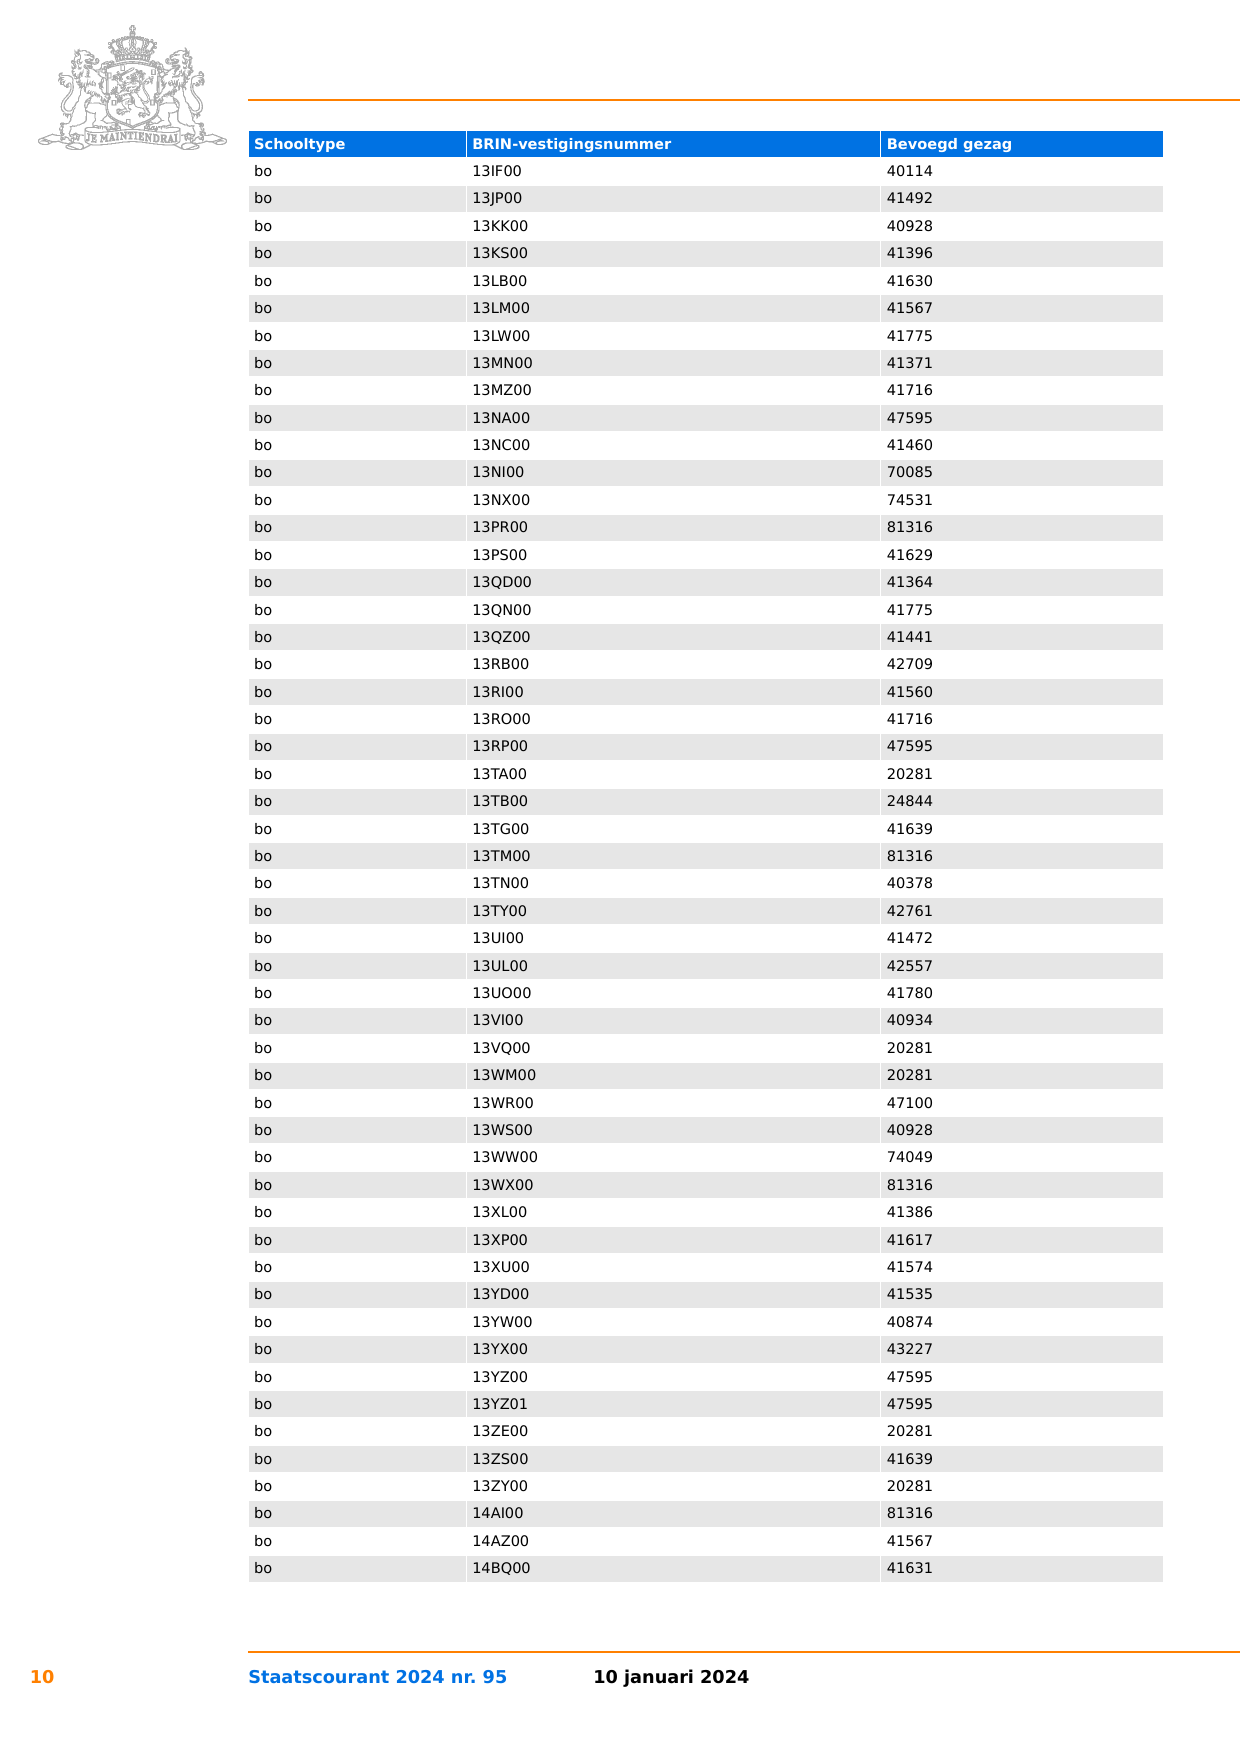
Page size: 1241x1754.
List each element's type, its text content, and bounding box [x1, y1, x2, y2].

table_cell 41535 [881, 1282, 1163, 1308]
table_cell 47595 [881, 734, 1163, 760]
table_cell 13VI00 [467, 1008, 880, 1034]
table_cell 40114 [881, 158, 1163, 185]
table_cell 81316 [881, 843, 1163, 869]
table_cell 40934 [881, 1008, 1163, 1034]
table_cell 74049 [881, 1145, 1163, 1171]
table_cell 13QZ00 [467, 624, 880, 650]
table_cell 13ZE00 [467, 1419, 880, 1445]
table_cell 13MN00 [467, 350, 880, 376]
table_cell bo [249, 1035, 466, 1061]
table_cell bo [249, 706, 466, 733]
table_cell bo [249, 569, 466, 596]
table_cell 13TY00 [467, 898, 880, 924]
table_cell 13WR00 [467, 1090, 880, 1116]
table_cell bo [249, 734, 466, 760]
table_cell 47595 [881, 405, 1163, 431]
table_cell 13WM00 [467, 1063, 880, 1089]
table_cell 13MZ00 [467, 378, 880, 404]
table_cell 14AZ00 [467, 1528, 880, 1554]
table_cell bo [249, 460, 466, 486]
table_cell 41629 [881, 542, 1163, 568]
table_cell bo [249, 268, 466, 294]
table_cell 20281 [881, 1419, 1163, 1445]
table_cell 43227 [881, 1336, 1163, 1363]
table_cell 41441 [881, 624, 1163, 650]
table_cell 13ZY00 [467, 1473, 880, 1500]
table_cell bo [249, 816, 466, 842]
table_cell 41396 [881, 241, 1163, 267]
table_cell bo [249, 1227, 466, 1253]
table_cell bo [249, 1254, 466, 1281]
table_cell bo [249, 1063, 466, 1089]
table_cell 13JP00 [467, 186, 880, 212]
table_cell bo [249, 1364, 466, 1390]
table_cell 41567 [881, 295, 1163, 322]
table_cell 47100 [881, 1090, 1163, 1116]
table_cell bo [249, 378, 466, 404]
table_cell bo [249, 487, 466, 513]
table_cell 41716 [881, 378, 1163, 404]
table_cell 13UI00 [467, 925, 880, 952]
table_cell bo [249, 1446, 466, 1472]
table_cell 41386 [881, 1199, 1163, 1226]
table_cell 13QN00 [467, 597, 880, 623]
table_cell 41780 [881, 980, 1163, 1007]
table_cell 13TG00 [467, 816, 880, 842]
table_cell 13WW00 [467, 1145, 880, 1171]
table_cell 20281 [881, 1473, 1163, 1500]
table_cell 13TN00 [467, 871, 880, 897]
table_cell 13RO00 [467, 706, 880, 733]
table_cell 41775 [881, 323, 1163, 349]
table_cell bo [249, 597, 466, 623]
table_cell bo [249, 186, 466, 212]
table_cell 42557 [881, 953, 1163, 979]
table_cell bo [249, 1336, 466, 1363]
table_cell 13TM00 [467, 843, 880, 869]
table_cell bo [249, 1172, 466, 1198]
table_cell 41639 [881, 816, 1163, 842]
table_cell bo [249, 925, 466, 952]
table_cell 13LM00 [467, 295, 880, 322]
table_cell 40928 [881, 213, 1163, 239]
table_cell bo [249, 679, 466, 705]
table_cell bo [249, 1556, 466, 1582]
table_cell bo [249, 1528, 466, 1554]
table_header Bevoegd gezag [881, 131, 1163, 157]
table_cell 13LB00 [467, 268, 880, 294]
picture [38, 25, 227, 150]
table_cell 13RP00 [467, 734, 880, 760]
table_cell bo [249, 761, 466, 787]
table_cell 13KK00 [467, 213, 880, 239]
table_cell 13XL00 [467, 1199, 880, 1226]
table_cell 24844 [881, 789, 1163, 815]
table_cell 41716 [881, 706, 1163, 733]
table_cell 13RI00 [467, 679, 880, 705]
table_cell 74531 [881, 487, 1163, 513]
table_cell 41775 [881, 597, 1163, 623]
table_cell bo [249, 789, 466, 815]
table_cell bo [249, 241, 466, 267]
table_cell 13YD00 [467, 1282, 880, 1308]
table_cell bo [249, 295, 466, 322]
table_cell bo [249, 1008, 466, 1034]
table_cell 81316 [881, 515, 1163, 541]
table_cell bo [249, 843, 466, 869]
table_cell 13QD00 [467, 569, 880, 596]
table_cell 14BQ00 [467, 1556, 880, 1582]
table_cell bo [249, 1309, 466, 1335]
table_cell bo [249, 1282, 466, 1308]
table_cell 13IF00 [467, 158, 880, 185]
table_cell 41472 [881, 925, 1163, 952]
table_cell 47595 [881, 1364, 1163, 1390]
table_cell 13NA00 [467, 405, 880, 431]
table_cell 13YX00 [467, 1336, 880, 1363]
table_cell bo [249, 432, 466, 459]
table_cell bo [249, 158, 466, 185]
table_cell 13YZ00 [467, 1364, 880, 1390]
table_cell 13XP00 [467, 1227, 880, 1253]
table_cell bo [249, 1145, 466, 1171]
table_cell 14AI00 [467, 1501, 880, 1527]
table_cell 13UO00 [467, 980, 880, 1007]
table_cell 41631 [881, 1556, 1163, 1582]
table_cell bo [249, 515, 466, 541]
table_header BRIN-vestigingsnummer [467, 131, 880, 157]
table_cell 20281 [881, 1063, 1163, 1089]
table_cell 41639 [881, 1446, 1163, 1472]
table_cell 13NC00 [467, 432, 880, 459]
table_cell bo [249, 953, 466, 979]
table_cell 40874 [881, 1309, 1163, 1335]
table_cell 47595 [881, 1391, 1163, 1417]
table_cell 13XU00 [467, 1254, 880, 1281]
table_cell bo [249, 1117, 466, 1143]
table_header Schooltype [249, 131, 466, 157]
table_cell bo [249, 1199, 466, 1226]
table_cell 13NX00 [467, 487, 880, 513]
table_cell 13KS00 [467, 241, 880, 267]
table_cell 13UL00 [467, 953, 880, 979]
table_cell 13YZ01 [467, 1391, 880, 1417]
table_cell 13PS00 [467, 542, 880, 568]
table_cell 41492 [881, 186, 1163, 212]
table_cell bo [249, 624, 466, 650]
table_cell bo [249, 1419, 466, 1445]
table_cell 13PR00 [467, 515, 880, 541]
table_cell bo [249, 405, 466, 431]
table_cell 13WS00 [467, 1117, 880, 1143]
table_cell bo [249, 1391, 466, 1417]
table_cell bo [249, 980, 466, 1007]
table_cell 13VQ00 [467, 1035, 880, 1061]
table_cell 81316 [881, 1501, 1163, 1527]
table_cell 13LW00 [467, 323, 880, 349]
table_cell bo [249, 323, 466, 349]
table_cell 42709 [881, 651, 1163, 678]
table_cell 81316 [881, 1172, 1163, 1198]
table_cell 41364 [881, 569, 1163, 596]
table_cell 13WX00 [467, 1172, 880, 1198]
table_cell 40928 [881, 1117, 1163, 1143]
table_cell bo [249, 1473, 466, 1500]
table_cell 70085 [881, 460, 1163, 486]
table_cell 13ZS00 [467, 1446, 880, 1472]
table_cell bo [249, 871, 466, 897]
table_cell bo [249, 651, 466, 678]
table_cell bo [249, 1501, 466, 1527]
table_cell bo [249, 213, 466, 239]
table_cell 13TB00 [467, 789, 880, 815]
table_cell 41371 [881, 350, 1163, 376]
table_cell bo [249, 542, 466, 568]
table_cell 41560 [881, 679, 1163, 705]
table_cell 41617 [881, 1227, 1163, 1253]
table_cell bo [249, 898, 466, 924]
table_cell 41567 [881, 1528, 1163, 1554]
table_cell 41630 [881, 268, 1163, 294]
table_cell bo [249, 350, 466, 376]
table_cell 13YW00 [467, 1309, 880, 1335]
table_cell 42761 [881, 898, 1163, 924]
table_cell bo [249, 1090, 466, 1116]
table_cell 13NI00 [467, 460, 880, 486]
table_cell 13RB00 [467, 651, 880, 678]
table_cell 41460 [881, 432, 1163, 459]
table_cell 20281 [881, 1035, 1163, 1061]
table_cell 40378 [881, 871, 1163, 897]
table_cell 13TA00 [467, 761, 880, 787]
table_cell 20281 [881, 761, 1163, 787]
table_cell 41574 [881, 1254, 1163, 1281]
